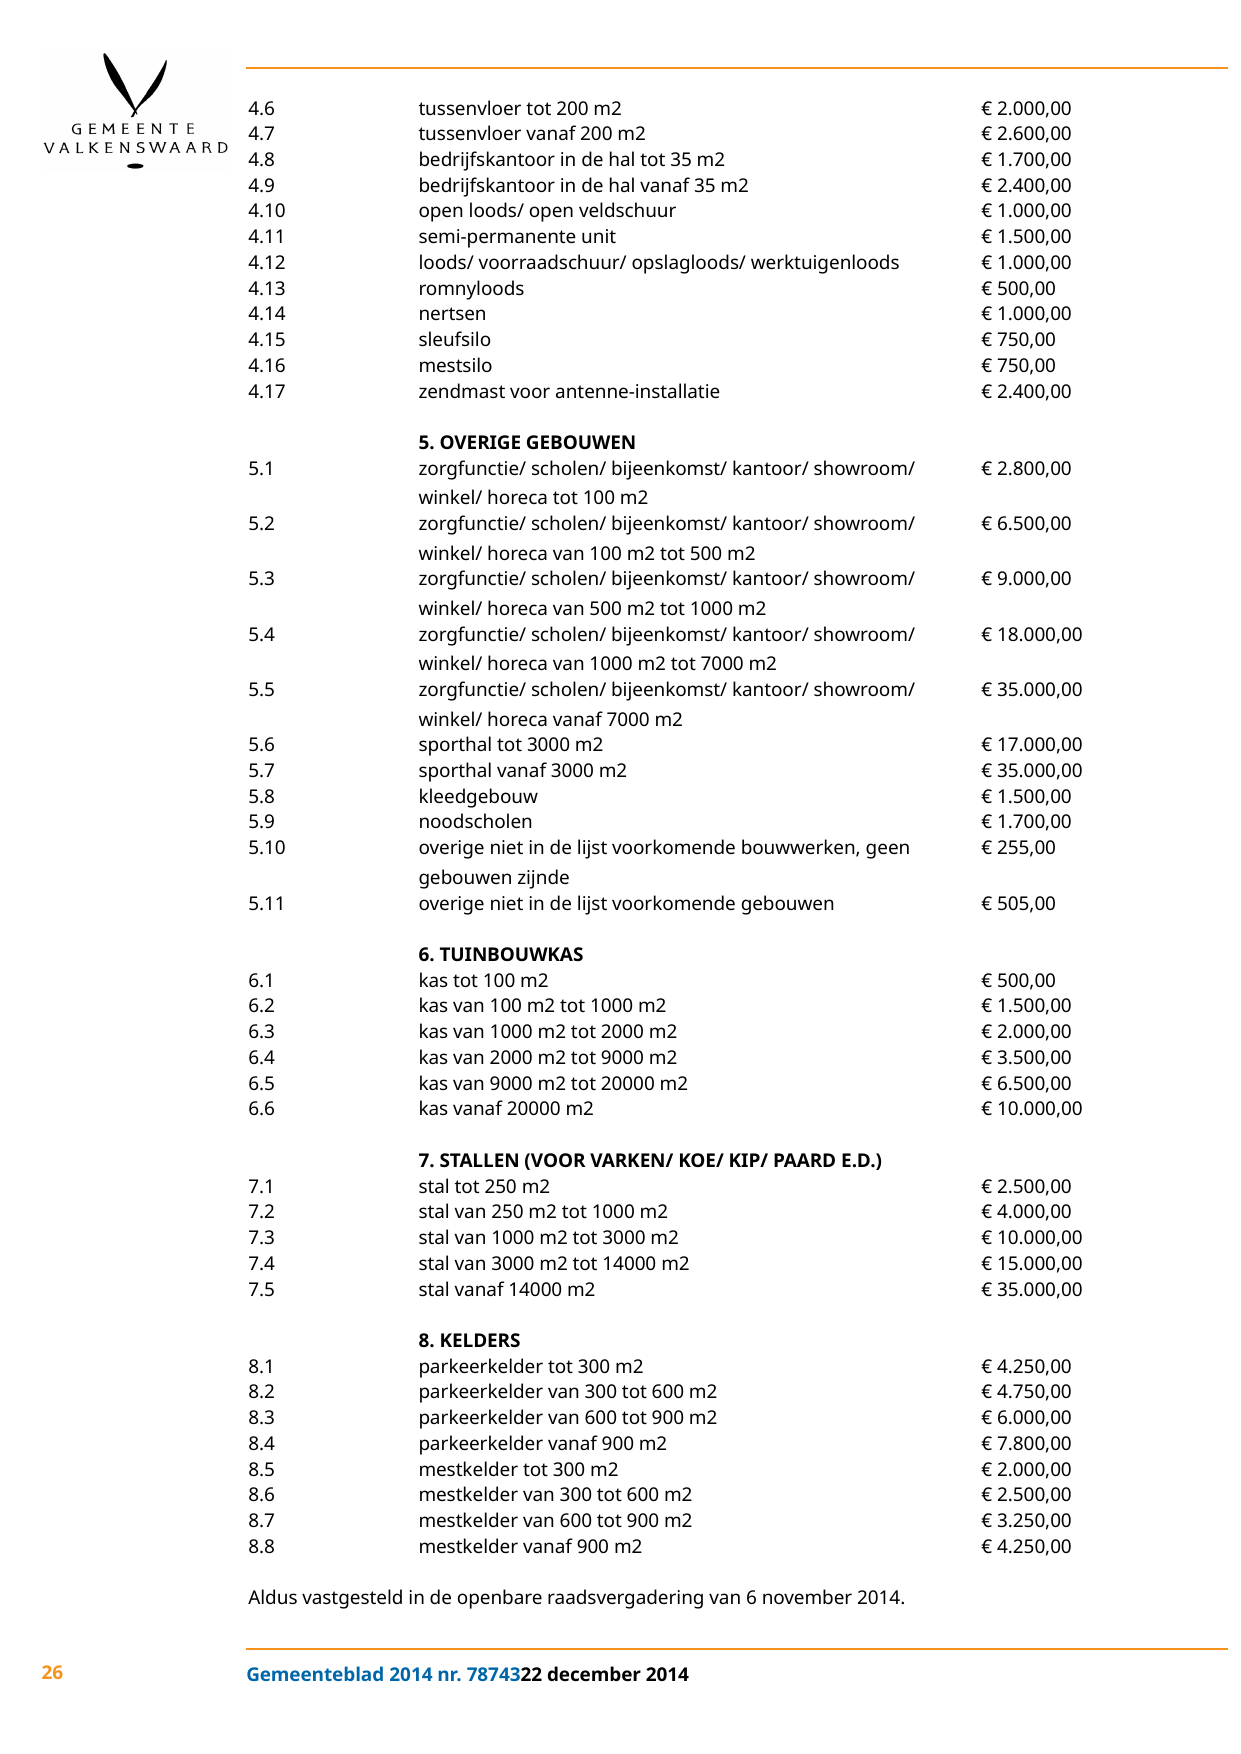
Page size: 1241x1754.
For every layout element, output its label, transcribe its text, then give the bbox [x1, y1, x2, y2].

table_cell € 7.800,00 [981, 1430, 1152, 1456]
table_cell 8.4 [248, 1430, 418, 1456]
table_cell € 2.400,00 [981, 378, 1152, 403]
table_cell 4.11 [248, 224, 418, 249]
table_cell € 10.000,00 [981, 1224, 1152, 1250]
table_cell € 6.500,00 [981, 1070, 1152, 1096]
table_cell parkeerkelder van 300 tot 600 m2 [418, 1379, 981, 1404]
table_cell € 2.000,00 [981, 1019, 1152, 1044]
table_cell [248, 1327, 418, 1353]
table_cell € 255,00 [981, 835, 1152, 890]
table_cell € 17.000,00 [981, 732, 1152, 757]
table_cell sporthal tot 3000 m2 [418, 732, 981, 757]
table_cell € 4.750,00 [981, 1379, 1152, 1404]
table_cell bedrijfskantoor in de hal tot 35 m2 [418, 146, 981, 172]
table_cell zorgfunctie/ scholen/ bijeenkomst/ kantoor/ showroom/ winkel/ horeca tot 100 m2 [418, 455, 981, 510]
table_cell [981, 1147, 1152, 1173]
table_cell 5. OVERIGE GEBOUWEN [418, 429, 981, 455]
table_cell sleufsilo [418, 326, 981, 352]
table_cell 8.5 [248, 1456, 418, 1482]
table_cell 7.1 [248, 1173, 418, 1198]
table_cell € 2.800,00 [981, 455, 1152, 510]
table_cell € 2.500,00 [981, 1173, 1152, 1198]
table_cell 8.2 [248, 1379, 418, 1404]
table_cell [418, 916, 981, 941]
table_cell € 2.600,00 [981, 121, 1152, 146]
table_cell 5.2 [248, 510, 418, 566]
table_cell zorgfunctie/ scholen/ bijeenkomst/ kantoor/ showroom/ winkel/ horeca van 100 m2 tot 500 m2 [418, 510, 981, 566]
table_cell kas van 1000 m2 tot 2000 m2 [418, 1019, 981, 1044]
table_cell kas van 100 m2 tot 1000 m2 [418, 993, 981, 1018]
text Aldus vastgesteld in de openbare raadsvergadering van 6 november 2014. [248, 1584, 1152, 1610]
table_cell € 1.000,00 [981, 301, 1152, 326]
table_cell [248, 404, 418, 429]
picture [41, 47, 231, 172]
table_cell 5.5 [248, 676, 418, 732]
table_cell 6. TUINBOUWKAS [418, 941, 981, 967]
table_cell [981, 941, 1152, 967]
table_cell 8.3 [248, 1404, 418, 1430]
table_cell € 2.000,00 [981, 95, 1152, 121]
table_cell € 1.000,00 [981, 198, 1152, 223]
table_cell 5.1 [248, 455, 418, 510]
table_cell stal tot 250 m2 [418, 1173, 981, 1198]
table_cell € 6.000,00 [981, 1404, 1152, 1430]
table_cell [418, 1301, 981, 1327]
table_cell € 500,00 [981, 275, 1152, 301]
table_cell € 1.500,00 [981, 783, 1152, 809]
table_cell 5.8 [248, 783, 418, 809]
table_cell € 18.000,00 [981, 621, 1152, 676]
table_cell bedrijfskantoor in de hal vanaf 35 m2 [418, 172, 981, 198]
table_cell [248, 429, 418, 455]
table_cell 4.13 [248, 275, 418, 301]
table_cell 7.3 [248, 1224, 418, 1250]
table_cell € 1.000,00 [981, 249, 1152, 275]
table_cell kas van 2000 m2 tot 9000 m2 [418, 1044, 981, 1070]
table_cell kas vanaf 20000 m2 [418, 1096, 981, 1121]
table_cell 5.7 [248, 757, 418, 783]
table_cell tussenvloer vanaf 200 m2 [418, 121, 981, 146]
table_cell overige niet in de lijst voorkomende bouwwerken, geen gebouwen zijnde [418, 835, 981, 890]
table_cell nertsen [418, 301, 981, 326]
table_cell € 35.000,00 [981, 1276, 1152, 1301]
table_cell 7. STALLEN (VOOR VARKEN/ KOE/ KIP/ PAARD E.D.) [418, 1147, 981, 1173]
table_cell zorgfunctie/ scholen/ bijeenkomst/ kantoor/ showroom/ winkel/ horeca van 1000 m2 tot 7000 m2 [418, 621, 981, 676]
table_cell stal van 250 m2 tot 1000 m2 [418, 1199, 981, 1224]
table_cell [248, 916, 418, 941]
table_cell € 2.500,00 [981, 1482, 1152, 1507]
table_cell parkeerkelder vanaf 900 m2 [418, 1430, 981, 1456]
table_cell € 500,00 [981, 967, 1152, 993]
table_cell kleedgebouw [418, 783, 981, 809]
table_cell [981, 404, 1152, 429]
table_cell 6.3 [248, 1019, 418, 1044]
table_cell [418, 404, 981, 429]
table_cell 7.2 [248, 1199, 418, 1224]
table_cell 5.3 [248, 566, 418, 621]
table_cell overige niet in de lijst voorkomende gebouwen [418, 890, 981, 916]
table_cell 5.4 [248, 621, 418, 676]
table_cell [981, 1301, 1152, 1327]
table_cell € 750,00 [981, 326, 1152, 352]
table_cell mestkelder van 300 tot 600 m2 [418, 1482, 981, 1507]
table_cell 4.6 [248, 95, 418, 121]
table_cell 6.4 [248, 1044, 418, 1070]
table_cell [981, 429, 1152, 455]
table_cell 5.11 [248, 890, 418, 916]
table_cell tussenvloer tot 200 m2 [418, 95, 981, 121]
table_cell 8.8 [248, 1533, 418, 1559]
table_cell [418, 1121, 981, 1147]
table_cell € 4.250,00 [981, 1353, 1152, 1379]
table_cell 7.4 [248, 1250, 418, 1276]
table_cell 4.9 [248, 172, 418, 198]
table_cell 4.10 [248, 198, 418, 223]
table_cell stal vanaf 14000 m2 [418, 1276, 981, 1301]
table_cell [248, 941, 418, 967]
table_cell 8. KELDERS [418, 1327, 981, 1353]
table_cell romnyloods [418, 275, 981, 301]
table_cell [248, 1147, 418, 1173]
table_cell € 2.400,00 [981, 172, 1152, 198]
table_cell € 10.000,00 [981, 1096, 1152, 1121]
table_cell 5.6 [248, 732, 418, 757]
table_cell € 2.000,00 [981, 1456, 1152, 1482]
table_cell 4.17 [248, 378, 418, 403]
table_cell € 3.500,00 [981, 1044, 1152, 1070]
table_cell [248, 1121, 418, 1147]
table_cell kas van 9000 m2 tot 20000 m2 [418, 1070, 981, 1096]
table_cell € 505,00 [981, 890, 1152, 916]
table_cell € 1.500,00 [981, 993, 1152, 1018]
table_cell € 1.500,00 [981, 224, 1152, 249]
table_cell € 9.000,00 [981, 566, 1152, 621]
table_cell 6.1 [248, 967, 418, 993]
table_cell sporthal vanaf 3000 m2 [418, 757, 981, 783]
table_cell open loods/ open veldschuur [418, 198, 981, 223]
table_cell 6.5 [248, 1070, 418, 1096]
table_cell [981, 1121, 1152, 1147]
table_cell semi-permanente unit [418, 224, 981, 249]
table_cell 4.7 [248, 121, 418, 146]
table_cell 5.9 [248, 809, 418, 834]
table_cell kas tot 100 m2 [418, 967, 981, 993]
table_cell 4.8 [248, 146, 418, 172]
table_cell parkeerkelder tot 300 m2 [418, 1353, 981, 1379]
table_cell 8.6 [248, 1482, 418, 1507]
table_cell loods/ voorraadschuur/ opslagloods/ werktuigenloods [418, 249, 981, 275]
table_cell 7.5 [248, 1276, 418, 1301]
table_cell 8.7 [248, 1507, 418, 1533]
table_cell [248, 1301, 418, 1327]
table_cell € 1.700,00 [981, 146, 1152, 172]
table_cell mestkelder vanaf 900 m2 [418, 1533, 981, 1559]
table_cell 6.6 [248, 1096, 418, 1121]
table_cell € 4.000,00 [981, 1199, 1152, 1224]
table_cell zorgfunctie/ scholen/ bijeenkomst/ kantoor/ showroom/ winkel/ horeca vanaf 7000 m2 [418, 676, 981, 732]
table_cell mestkelder tot 300 m2 [418, 1456, 981, 1482]
table_cell [981, 916, 1152, 941]
table_cell noodscholen [418, 809, 981, 834]
table_cell zendmast voor antenne-installatie [418, 378, 981, 403]
table_cell 4.12 [248, 249, 418, 275]
table_cell [981, 1327, 1152, 1353]
table_cell parkeerkelder van 600 tot 900 m2 [418, 1404, 981, 1430]
table_cell 4.14 [248, 301, 418, 326]
table_cell € 750,00 [981, 352, 1152, 378]
table_cell mestsilo [418, 352, 981, 378]
table_cell stal van 1000 m2 tot 3000 m2 [418, 1224, 981, 1250]
table_cell € 1.700,00 [981, 809, 1152, 834]
table_cell € 6.500,00 [981, 510, 1152, 566]
table_cell € 35.000,00 [981, 757, 1152, 783]
table_cell 8.1 [248, 1353, 418, 1379]
table_cell mestkelder van 600 tot 900 m2 [418, 1507, 981, 1533]
table_cell 5.10 [248, 835, 418, 890]
table_cell € 35.000,00 [981, 676, 1152, 732]
table_cell € 4.250,00 [981, 1533, 1152, 1559]
table_cell 6.2 [248, 993, 418, 1018]
table_cell € 3.250,00 [981, 1507, 1152, 1533]
table_cell zorgfunctie/ scholen/ bijeenkomst/ kantoor/ showroom/ winkel/ horeca van 500 m2 tot 1000 m2 [418, 566, 981, 621]
table_cell 4.16 [248, 352, 418, 378]
table_cell 4.15 [248, 326, 418, 352]
table_cell € 15.000,00 [981, 1250, 1152, 1276]
table_cell stal van 3000 m2 tot 14000 m2 [418, 1250, 981, 1276]
